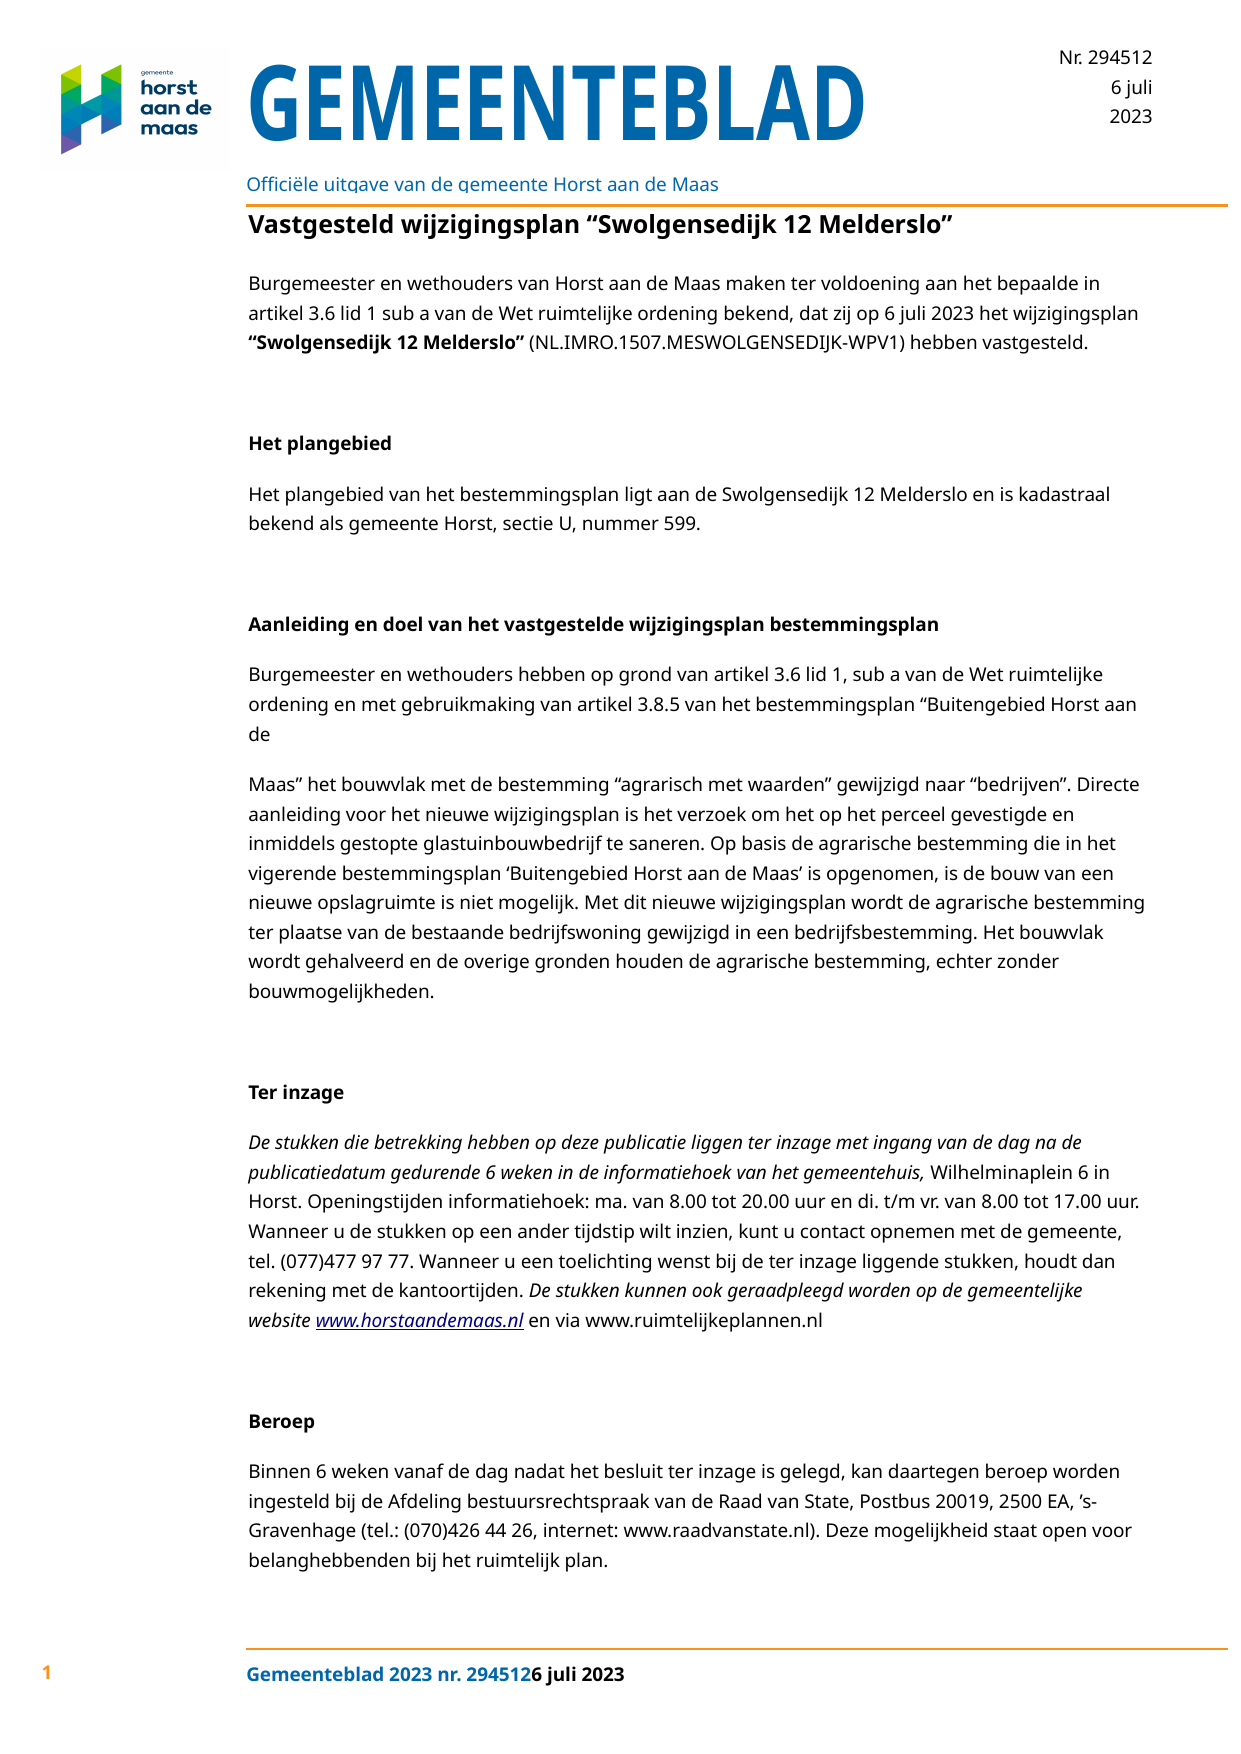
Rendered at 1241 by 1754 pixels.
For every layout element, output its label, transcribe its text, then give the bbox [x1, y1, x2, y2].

text Het plangebied [248, 430, 1152, 456]
text Burgemeester en wethouders van Horst aan de Maas maken ter voldoening aan het bepaalde in artikel 3.6 lid 1 sub a van de Wet ruimtelijke ordening bekend, dat zij op 6 juli 2023 het wijzigingsplan “Swolgensedijk 12 Melderslo” (NL.IMRO.1507.MESWOLGENSEDIJK-WPV1) hebben vastgesteld. [248, 270, 1152, 355]
text Beroep [248, 1408, 1152, 1433]
text Aanleiding en doel van het vastgestelde wijzigingsplan bestemmingsplan [248, 611, 1152, 637]
text Het plangebied van het bestemmingsplan ligt aan de Swolgensedijk 12 Melderslo en is kadastraal bekend als gemeente Horst, sectie U, nummer 599. [248, 481, 1152, 536]
text Ter inzage [248, 1079, 1152, 1105]
text De stukken die betrekking hebben op deze publicatie liggen ter inzage met ingang van de dag na de publicatiedatum gedurende 6 weken in de informatiehoek van het gemeentehuis, Wilhelminaplein 6 in Horst. Openingstijden informatiehoek: ma. van 8.00 tot 20.00 uur en di. t/m vr. van 8.00 tot 17.00 uur. Wanneer u de stukken op een ander tijdstip wilt inzien, kunt u contact opnemen met de gemeente, tel. (077)477 97 77. Wanneer u een toelichting wenst bij de ter inzage liggende stukken, houdt dan rekening met de kantoortijden. De stukken kunnen ook geraadpleegd worden op de gemeentelijke website www.horstaandemaas.nl en via www.ruimtelijkeplannen.nl [248, 1129, 1152, 1333]
text Vastgesteld wijzigingsplan “Swolgensedijk 12 Melderslo” [248, 207, 1152, 241]
picture [41, 47, 231, 172]
text Burgemeester en wethouders hebben op grond van artikel 3.6 lid 1, sub a van de Wet ruimtelijke ordening en met gebruikmaking van artikel 3.8.5 van het bestemmingsplan “Buitengebied Horst aan de [248, 662, 1152, 746]
text Binnen 6 weken vanaf de dag nadat het besluit ter inzage is gelegd, kan daartegen beroep worden ingesteld bij de Afdeling bestuursrechtspraak van de Raad van State, Postbus 20019, 2500 EA, ’s-Gravenhage (tel.: (070)426 44 26, internet: www.raadvanstate.nl). Deze mogelijkheid staat open voor belanghebbenden bij het ruimtelijk plan. [248, 1458, 1152, 1573]
text Maas” het bouwvlak met de bestemming “agrarisch met waarden” gewijzigd naar “bedrijven”. Directe aanleiding voor het nieuwe wijzigingsplan is het verzoek om het op het perceel gevestigde en inmiddels gestopte glastuinbouwbedrijf te saneren. Op basis de agrarische bestemming die in het vigerende bestemmingsplan ‘Buitengebied Horst aan de Maas’ is opgenomen, is de bouw van een nieuwe opslagruimte is niet mogelijk. Met dit nieuwe wijzigingsplan wordt de agrarische bestemming ter plaatse van de bestaande bedrijfswoning gewijzigd in een bedrijfsbestemming. Het bouwvlak wordt gehalveerd en de overige gronden houden de agrarische bestemming, echter zonder bouwmogelijkheden. [248, 771, 1152, 1004]
